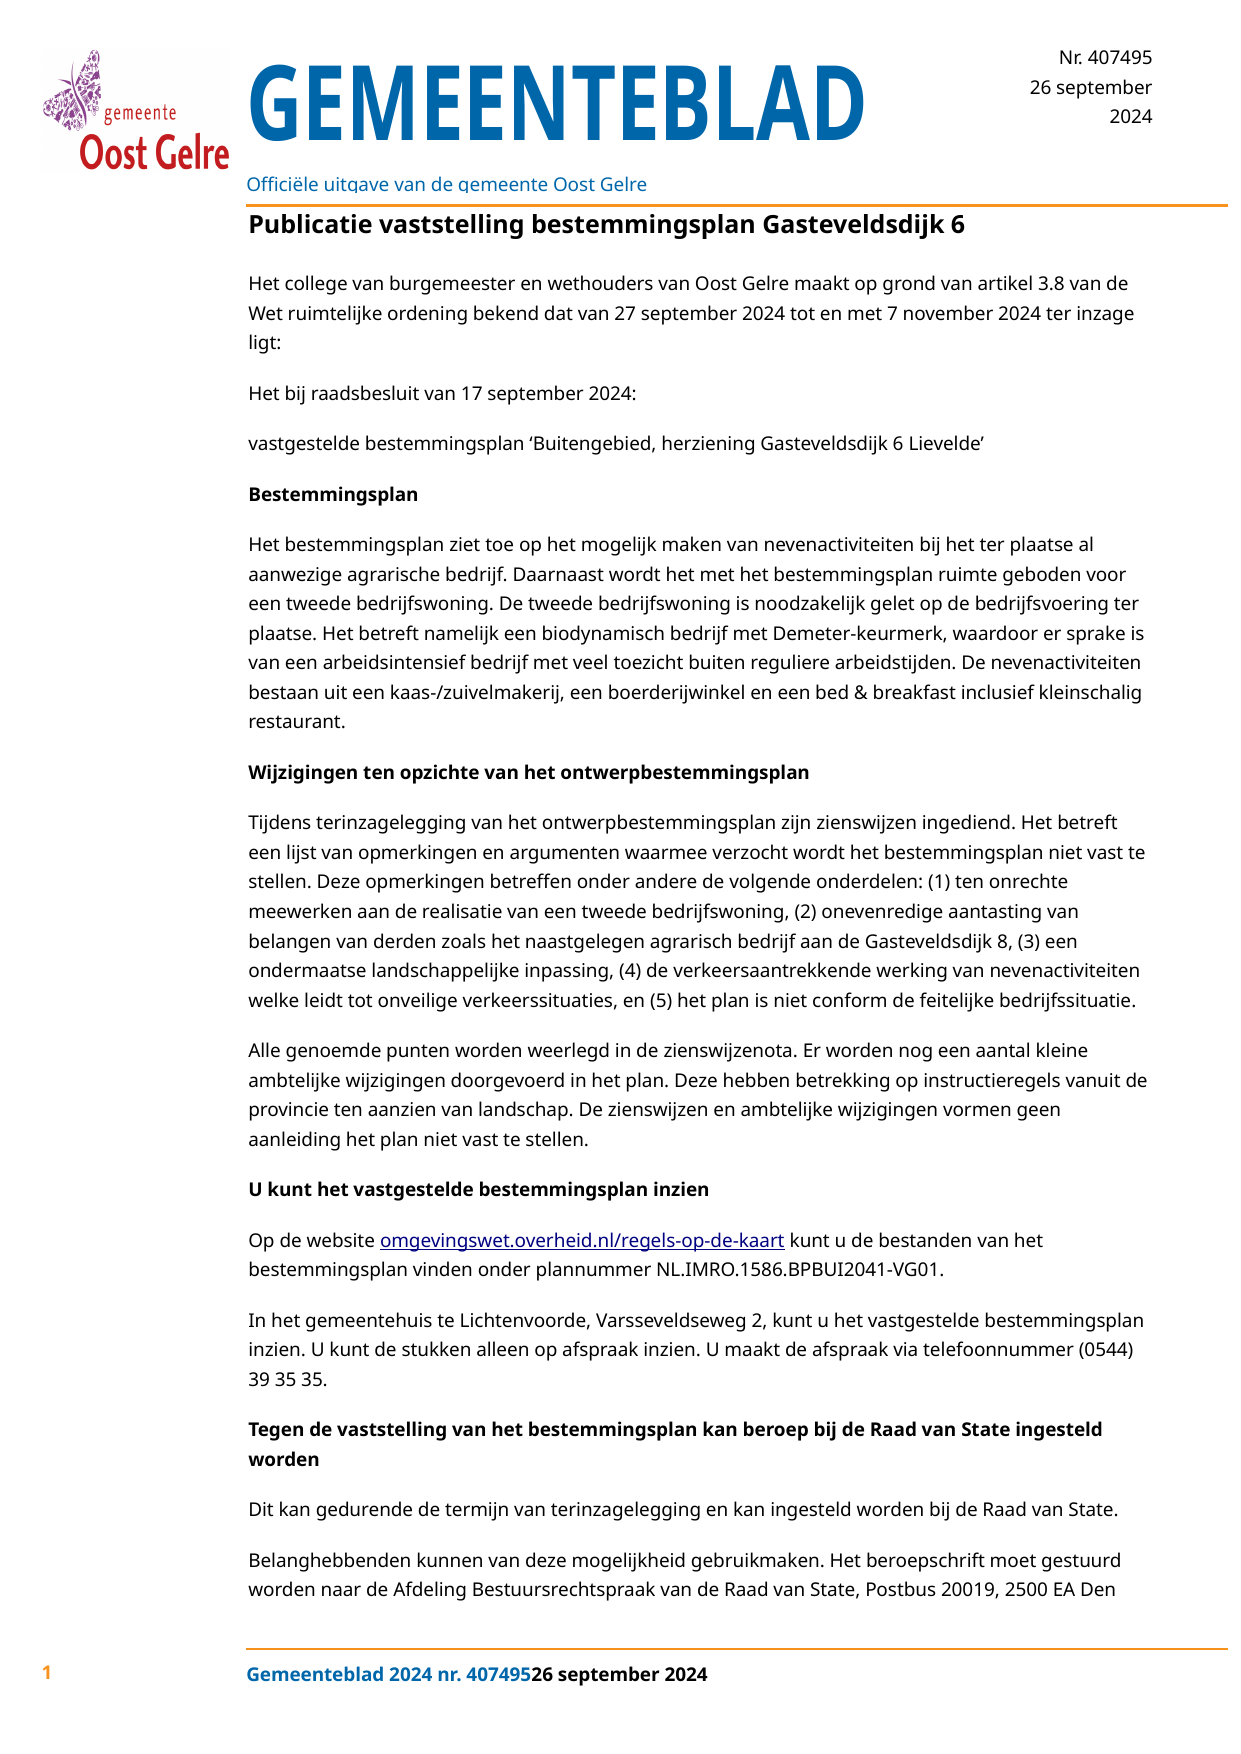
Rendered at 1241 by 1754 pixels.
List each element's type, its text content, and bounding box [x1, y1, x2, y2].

text Wijzigingen ten opzichte van het ontwerpbestemmingsplan [248, 759, 1152, 785]
text Op de website omgevingswet.overheid.nl/regels-op-de-kaart kunt u de bestanden van het bestemmingsplan vinden onder plannummer NL.IMRO.1586.BPBUI2041-VG01. [248, 1227, 1152, 1282]
text Het bij raadsbesluit van 17 september 2024: [248, 380, 1152, 406]
text Bestemmingsplan [248, 481, 1152, 506]
text Publicatie vaststelling bestemmingsplan Gasteveldsdijk 6 [248, 207, 1152, 241]
text In het gemeentehuis te Lichtenvoorde, Varsseveldseweg 2, kunt u het vastgestelde bestemmingsplan inzien. U kunt de stukken alleen op afspraak inzien. U maakt de afspraak via telefoonnummer (0544) 39 35 35. [248, 1307, 1152, 1392]
text Het bestemmingsplan ziet toe op het mogelijk maken van nevenactiviteiten bij het ter plaatse al aanwezige agrarische bedrijf. Daarnaast wordt het met het bestemmingsplan ruimte geboden voor een tweede bedrijfswoning. De tweede bedrijfswoning is noodzakelijk gelet op de bedrijfsvoering ter plaatse. Het betreft namelijk een biodynamisch bedrijf met Demeter-keurmerk, waardoor er sprake is van een arbeidsintensief bedrijf met veel toezicht buiten reguliere arbeidstijden. De nevenactiviteiten bestaan uit een kaas-/zuivelmakerij, een boerderijwinkel en een bed & breakfast inclusief kleinschalig restaurant. [248, 531, 1152, 734]
text Dit kan gedurende de termijn van terinzagelegging en kan ingesteld worden bij de Raad van State. [248, 1497, 1152, 1522]
picture [41, 47, 231, 172]
text U kunt het vastgestelde bestemmingsplan inzien [248, 1177, 1152, 1202]
text vastgestelde bestemmingsplan ‘Buitengebied, herziening Gasteveldsdijk 6 Lievelde’ [248, 430, 1152, 456]
text Alle genoemde punten worden weerlegd in de zienswijzenota. Er worden nog een aantal kleine ambtelijke wijzigingen doorgevoerd in het plan. Deze hebben betrekking op instructieregels vanuit de provincie ten aanzien van landschap. De zienswijzen en ambtelijke wijzigingen vormen geen aanleiding het plan niet vast te stellen. [248, 1037, 1152, 1152]
text Tijdens terinzagelegging van het ontwerpbestemmingsplan zijn zienswijzen ingediend. Het betreft een lijst van opmerkingen en argumenten waarmee verzocht wordt het bestemmingsplan niet vast te stellen. Deze opmerkingen betreffen onder andere de volgende onderdelen: (1) ten onrechte meewerken aan de realisatie van een tweede bedrijfswoning, (2) onevenredige aantasting van belangen van derden zoals het naastgelegen agrarisch bedrijf aan de Gasteveldsdijk 8, (3) een ondermaatse landschappelijke inpassing, (4) de verkeersaantrekkende werking van nevenactiviteiten welke leidt tot onveilige verkeerssituaties, en (5) het plan is niet conform de feitelijke bedrijfssituatie. [248, 809, 1152, 1013]
text Tegen de vaststelling van het bestemmingsplan kan beroep bij de Raad van State ingesteld worden [248, 1417, 1152, 1472]
text Belanghebbenden kunnen van deze mogelijkheid gebruikmaken. Het beroepschrift moet gestuurd worden naar de Afdeling Bestuursrechtspraak van de Raad van State, Postbus 20019, 2500 EA Den [248, 1547, 1152, 1602]
text Het college van burgemeester en wethouders van Oost Gelre maakt op grond van artikel 3.8 van de Wet ruimtelijke ordening bekend dat van 27 september 2024 tot en met 7 november 2024 ter inzage ligt: [248, 270, 1152, 355]
